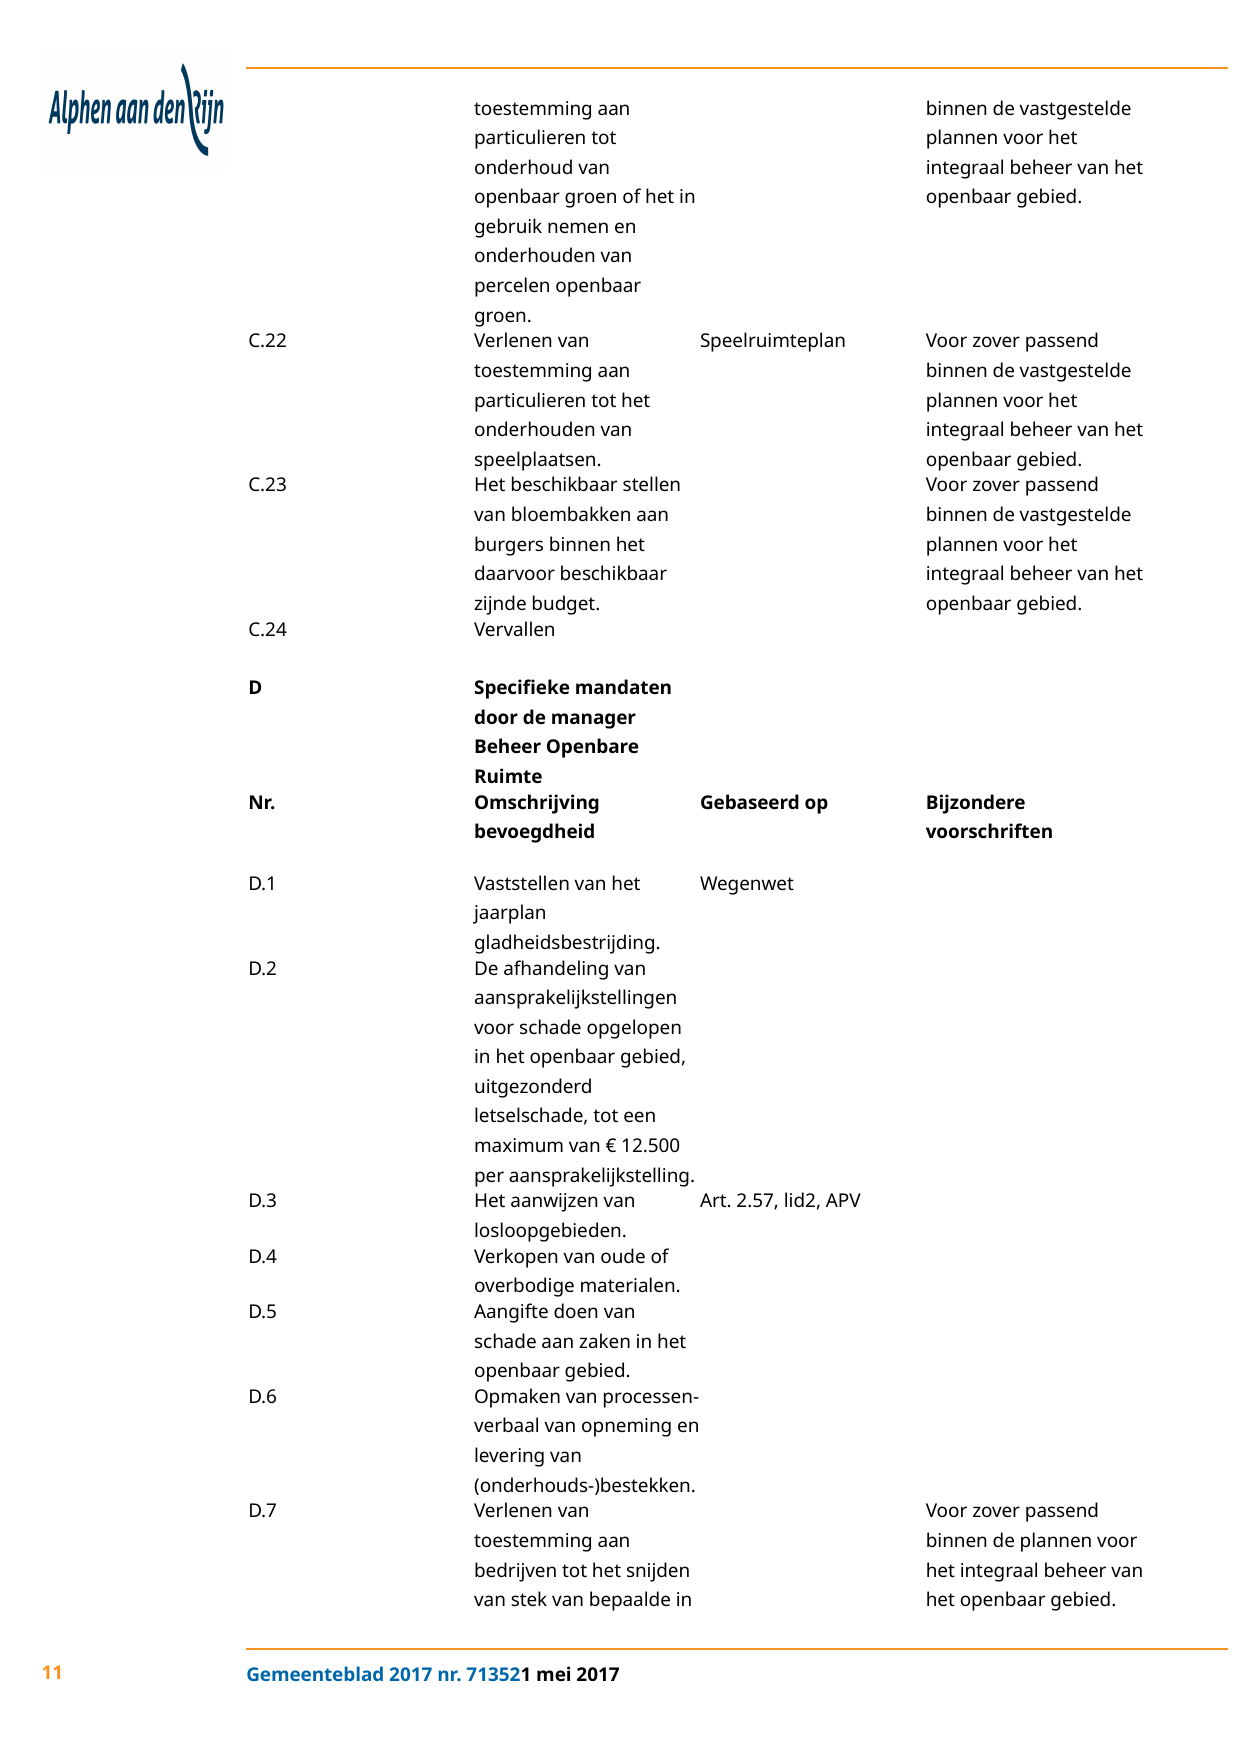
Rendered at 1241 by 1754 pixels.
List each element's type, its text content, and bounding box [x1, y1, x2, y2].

table_cell Opmaken van processen-verbaal van opneming en levering van (onderhouds-)bestekken. [474, 1383, 700, 1498]
table_cell [700, 1243, 926, 1298]
table_cell [926, 1383, 1152, 1498]
table_cell [700, 95, 926, 328]
table_cell [926, 955, 1152, 1188]
table_cell Nr. [248, 789, 474, 844]
table_cell Verkopen van oude of overbodige materialen. [474, 1243, 700, 1298]
table_cell D.6 [248, 1383, 474, 1498]
table_cell Verlenen van toestemming aan bedrijven tot het snijden van stek van bepaalde in [474, 1498, 700, 1612]
table_cell [700, 1383, 926, 1498]
table_cell Gebaseerd op [700, 789, 926, 844]
table_cell Speelruimteplan [700, 328, 926, 472]
table_cell [926, 1243, 1152, 1298]
table_cell [926, 1298, 1152, 1383]
table_cell Voor zover passend binnen de plannen voor het integraal beheer van het openbaar gebied. [926, 1498, 1152, 1612]
table_header D.1 [248, 870, 474, 955]
table_cell [700, 1498, 926, 1612]
table_cell toestemming aan particulieren tot onderhoud van openbaar groen of het in gebruik nemen en onderhouden van percelen openbaar groen. [474, 95, 700, 328]
table_cell Art. 2.57, lid2, APV [700, 1188, 926, 1243]
table_header Specifieke mandaten door de manager Beheer Openbare Ruimte [474, 674, 700, 789]
table_header D [248, 674, 474, 789]
table_cell D.5 [248, 1298, 474, 1383]
picture [41, 47, 231, 172]
table_header Vaststellen van het jaarplan gladheidsbestrijding. [474, 870, 700, 955]
table_cell D.3 [248, 1188, 474, 1243]
table_cell Aangifte doen van schade aan zaken in het openbaar gebied. [474, 1298, 700, 1383]
table_cell Omschrijving bevoegdheid [474, 789, 700, 844]
table_cell [926, 616, 1152, 641]
table_cell Het aanwijzen van losloopgebieden. [474, 1188, 700, 1243]
table_cell Voor zover passend binnen de vastgestelde plannen voor het integraal beheer van het openbaar gebied. [926, 472, 1152, 616]
table_cell Bijzondere voorschriften [926, 789, 1152, 844]
table_header [926, 870, 1152, 955]
table_cell C.22 [248, 328, 474, 472]
table_cell binnen de vastgestelde plannen voor het integraal beheer van het openbaar gebied. [926, 95, 1152, 328]
table_cell Het beschikbaar stellen van bloembakken aan burgers binnen het daarvoor beschikbaar zijnde budget. [474, 472, 700, 616]
table_cell De afhandeling van aansprakelijkstellingen voor schade opgelopen in het openbaar gebied, uitgezonderd letselschade, tot een maximum van € 12.500 per aansprakelijkstelling. [474, 955, 700, 1188]
table_cell Verlenen van toestemming aan particulieren tot het onderhouden van speelplaatsen. [474, 328, 700, 472]
table_cell [248, 844, 474, 870]
table_cell C.24 [248, 616, 474, 641]
table_cell [700, 472, 926, 616]
table_header [700, 674, 926, 789]
table_cell Vervallen [474, 616, 700, 641]
table_cell [700, 955, 926, 1188]
table_cell D.4 [248, 1243, 474, 1298]
table_cell [926, 1188, 1152, 1243]
table_cell [700, 1298, 926, 1383]
table_header Wegenwet [700, 870, 926, 955]
table_cell [700, 616, 926, 641]
table_header [926, 674, 1152, 789]
table_cell D.2 [248, 955, 474, 1188]
table_cell D.7 [248, 1498, 474, 1612]
table_cell Voor zover passend binnen de vastgestelde plannen voor het integraal beheer van het openbaar gebied. [926, 328, 1152, 472]
table_cell [248, 95, 474, 328]
table_cell C.23 [248, 472, 474, 616]
